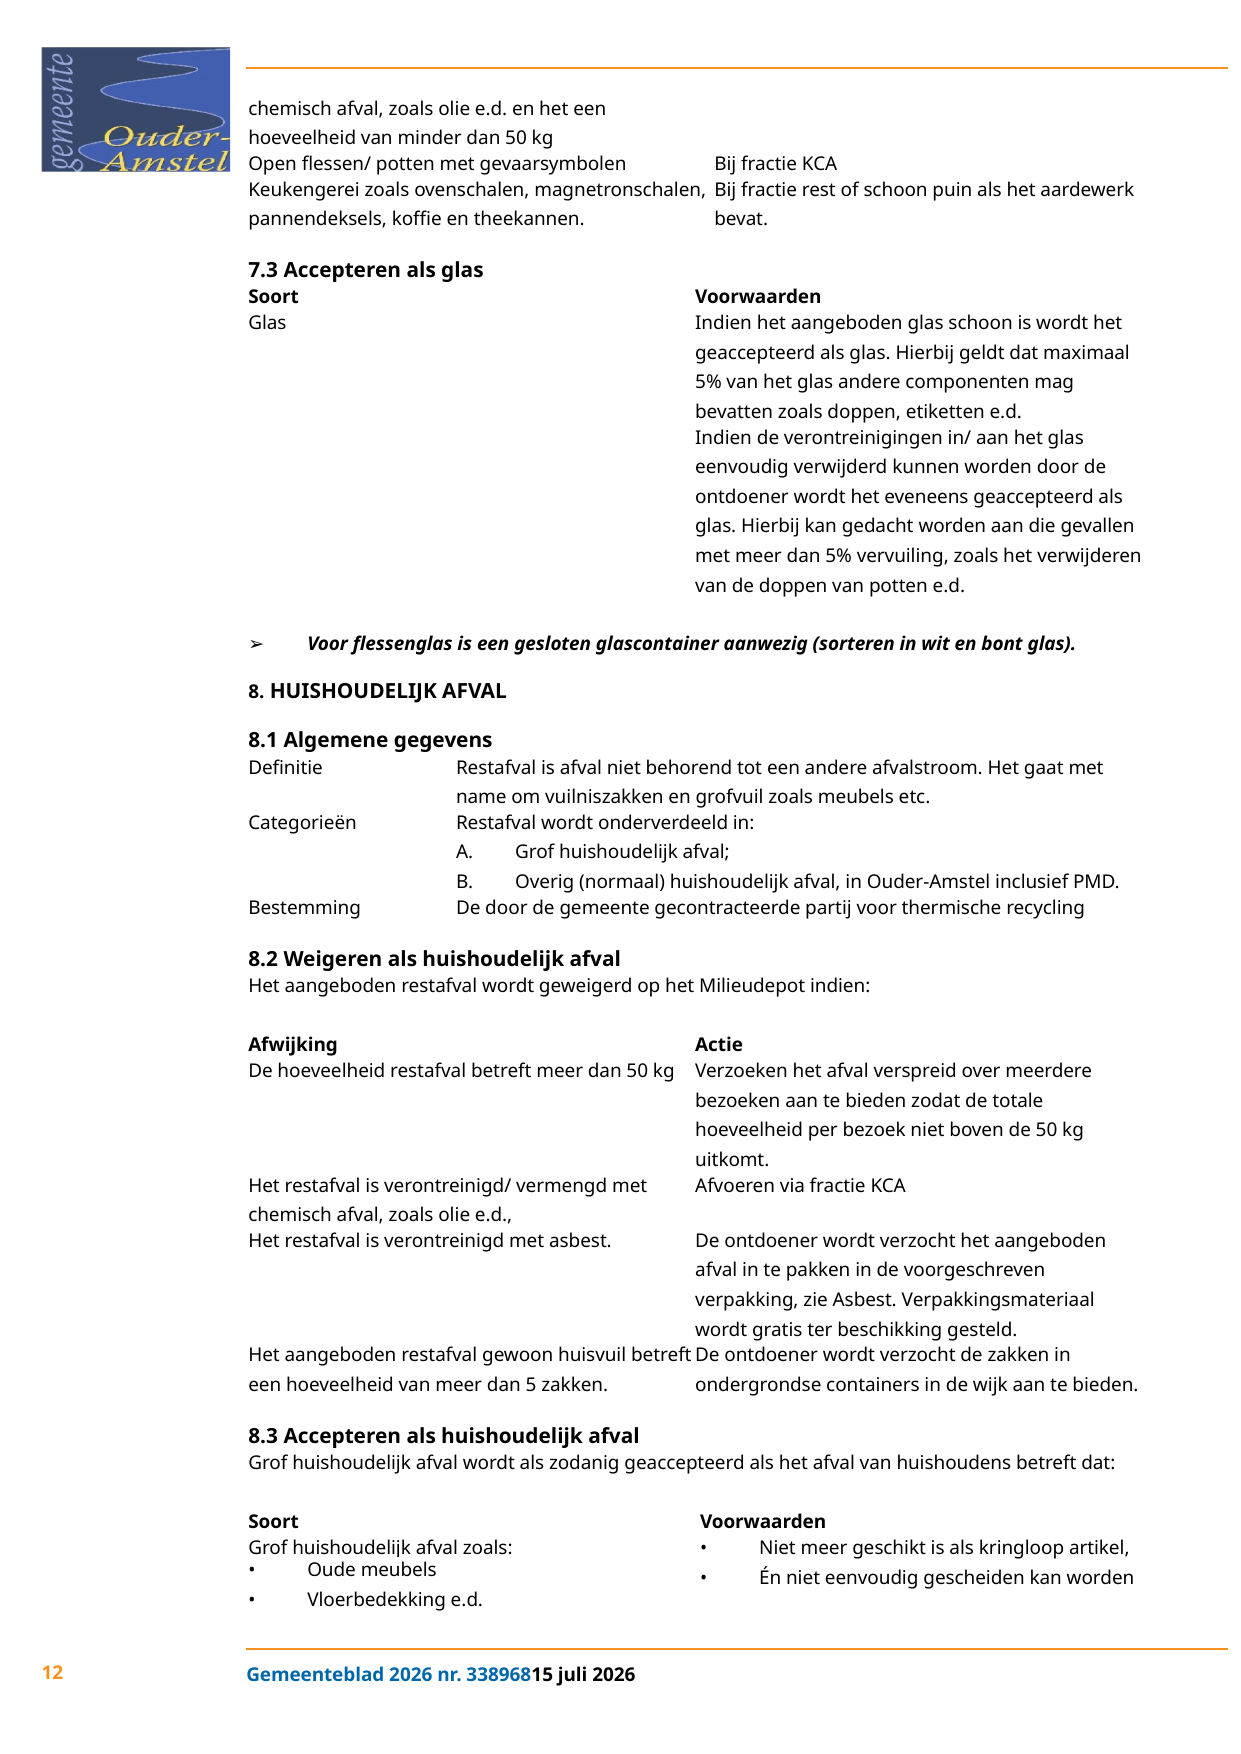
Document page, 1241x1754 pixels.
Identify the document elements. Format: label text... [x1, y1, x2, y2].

text 8.1 Algemene gegevens [248, 725, 1152, 754]
table_header Voorwaarden [695, 284, 1152, 309]
table_cell De door de gemeente gecontracteerde partij voor thermische recycling [456, 894, 1152, 920]
table_cell Bij fractie KCA [714, 150, 1152, 176]
text 8.2 Weigeren als huishoudelijk afval [248, 944, 1152, 972]
text Het aangeboden restafval wordt geweigerd op het Milieudepot indien: [248, 972, 1152, 998]
table_cell [248, 424, 695, 598]
table_cell chemisch afval, zoals olie e.d. en het een hoeveelheid van minder dan 50 kg [248, 95, 714, 150]
table_cell Het restafval is verontreinigd met asbest. [248, 1227, 695, 1342]
table_header Actie [695, 1032, 1152, 1057]
table_cell Glas [248, 310, 695, 424]
table_cell Indien de verontreinigingen in/ aan het glas eenvoudig verwijderd kunnen worden door de ontdoener wordt het eveneens geaccepteerd als glas. Hierbij kan gedacht worden aan die gevallen met meer dan 5% vervuiling, zoals het verwijderen van de doppen van potten e.d. [695, 424, 1152, 598]
table_cell Indien het aangeboden glas schoon is wordt het geaccepteerd als glas. Hierbij geldt dat maximaal 5% van het glas andere componenten mag bevatten zoals doppen, etiketten e.d. [695, 310, 1152, 424]
table_header Voorwaarden [700, 1509, 1152, 1534]
table_cell Bij fractie rest of schoon puin als het aardewerk bevat. [714, 176, 1152, 231]
table_header Afwijking [248, 1032, 695, 1057]
table_cell Open flessen/ potten met gevaarsymbolen [248, 150, 714, 176]
table_cell De hoeveelheid restafval betreft meer dan 50 kg [248, 1057, 695, 1172]
table_cell Categorieën [248, 809, 456, 894]
table_cell Restafval wordt onderverdeeld in: Grof huishoudelijk afval; Overig (normaal) huishoudelijk afval, in Ouder-Amstel inclusief PMD. [456, 809, 1152, 894]
table_cell Afvoeren via fractie KCA [695, 1172, 1152, 1227]
table_header Soort [248, 284, 695, 309]
text 8. HUISHOUDELIJK AFVAL [248, 676, 1152, 704]
table_cell De ontdoener wordt verzocht het aangeboden afval in te pakken in de voorgeschreven verpakking, zie Asbest. Verpakkingsmateriaal wordt gratis ter beschikking gesteld. [695, 1227, 1152, 1342]
list Voor flessenglas is een gesloten glascontainer aanwezig (sorteren in wit en bont glas). [248, 630, 1152, 656]
table_cell Het restafval is verontreinigd/ vermengd met chemisch afval, zoals olie e.d., [248, 1172, 695, 1227]
table_cell Grof huishoudelijk afval zoals: Oude meubels Vloerbedekking e.d. [248, 1534, 700, 1611]
table_cell De ontdoener wordt verzocht de zakken in ondergrondse containers in de wijk aan te bieden. [695, 1342, 1152, 1397]
text Grof huishoudelijk afval wordt als zodanig geaccepteerd als het afval van huishoudens betreft dat: [248, 1449, 1152, 1475]
table_header Soort [248, 1509, 700, 1534]
table_cell Het aangeboden restafval gewoon huisvuil betreft een hoeveelheid van meer dan 5 zakken. [248, 1342, 695, 1397]
table_cell Niet meer geschikt is als kringloop artikel, Én niet eenvoudig gescheiden kan worden [700, 1534, 1152, 1611]
table_header Definitie [248, 754, 456, 809]
text 7.3 Accepteren als glas [248, 255, 1152, 284]
table_cell Keukengerei zoals ovenschalen, magnetronschalen, pannendeksels, koffie en theekannen. [248, 176, 714, 231]
picture [41, 47, 231, 172]
text 8.3 Accepteren als huishoudelijk afval [248, 1421, 1152, 1449]
table_cell [714, 95, 1152, 150]
table_cell Verzoeken het afval verspreid over meerdere bezoeken aan te bieden zodat de totale hoeveelheid per bezoek niet boven de 50 kg uitkomt. [695, 1057, 1152, 1172]
table_header Restafval is afval niet behorend tot een andere afvalstroom. Het gaat met name om vuilniszakken en grofvuil zoals meubels etc. [456, 754, 1152, 809]
table_cell Bestemming [248, 894, 456, 920]
